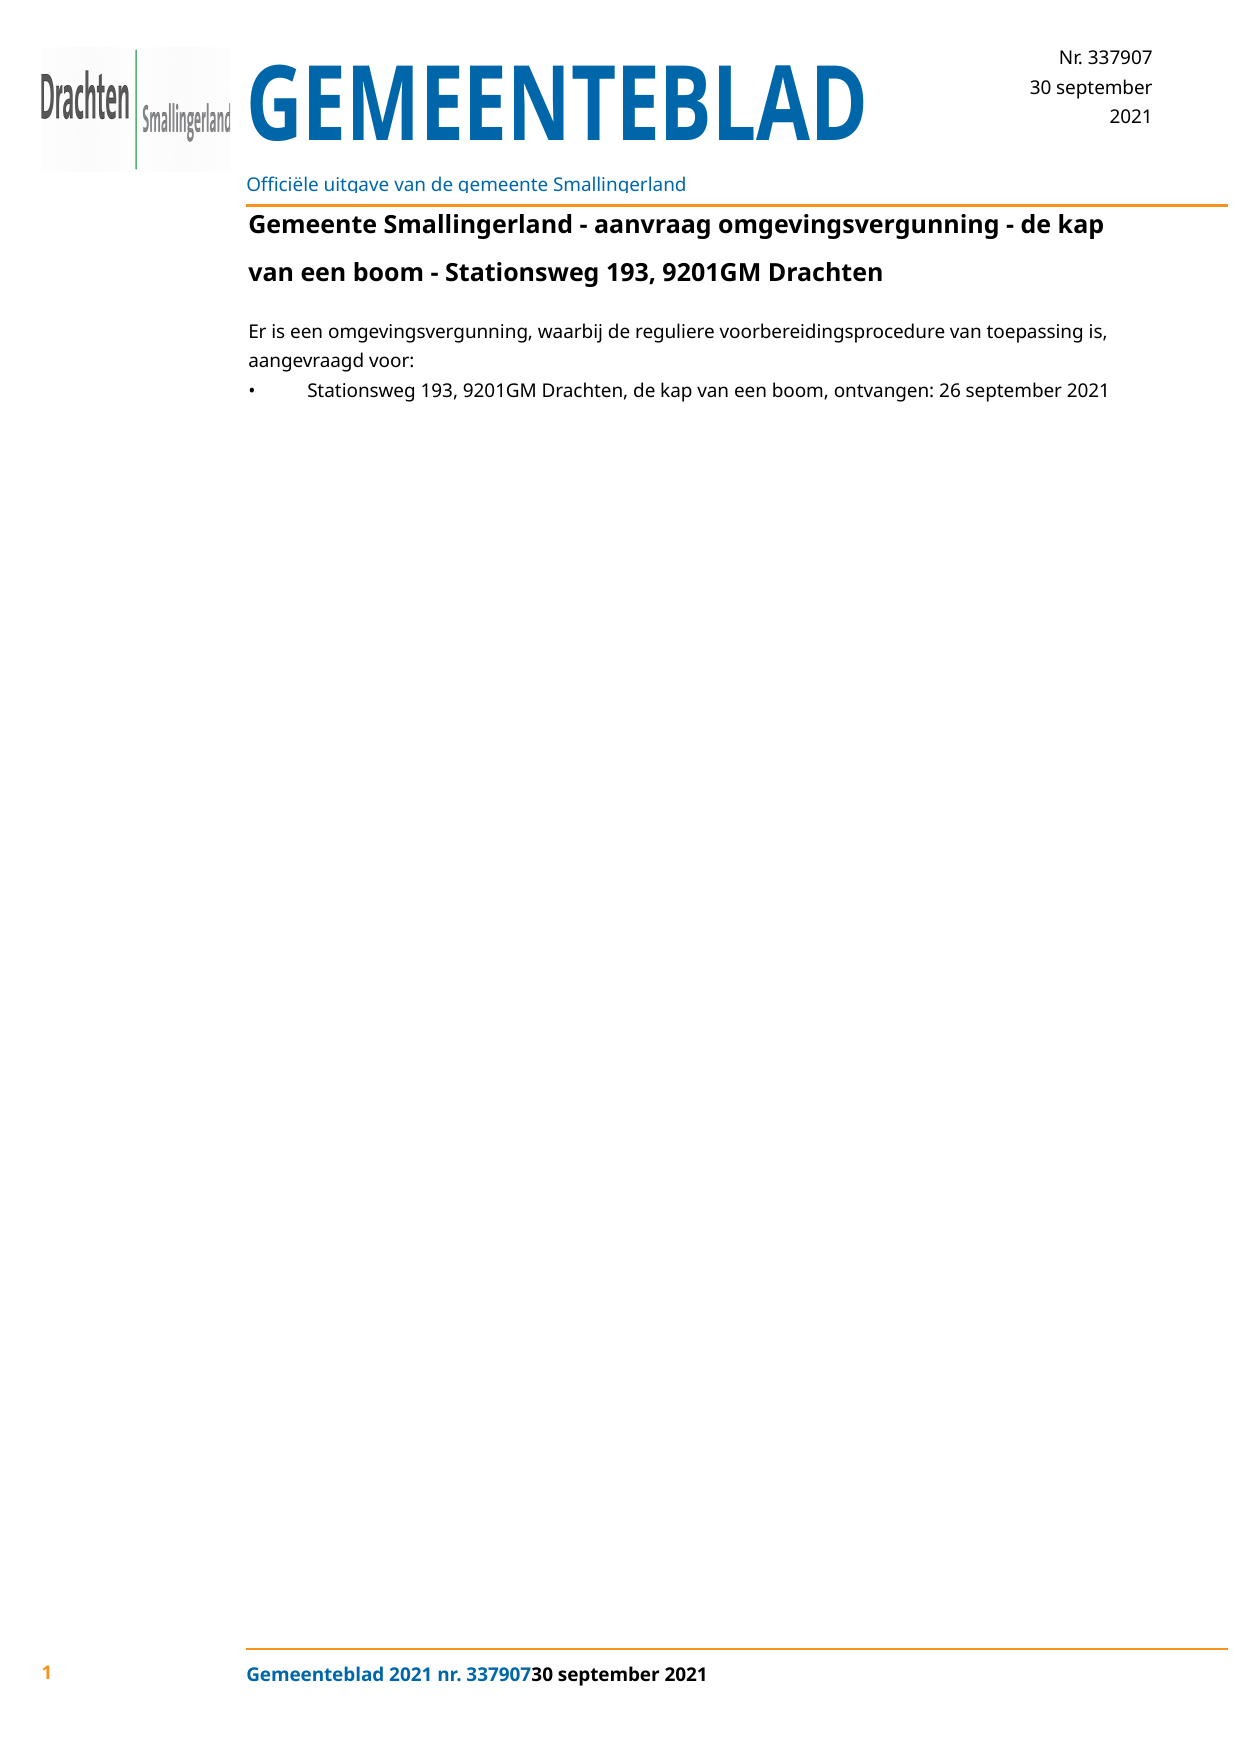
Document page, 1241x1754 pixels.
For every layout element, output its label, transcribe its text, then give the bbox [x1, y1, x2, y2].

picture [41, 47, 231, 172]
text Er is een omgevingsvergunning, waarbij de reguliere voorbereidingsprocedure van toepassing is, aangevraagd voor: [248, 318, 1152, 373]
text Gemeente Smallingerland - aanvraag omgevingsvergunning - de kap van een boom - Stationsweg 193, 9201GM Drachten [248, 207, 1152, 288]
list Stationsweg 193, 9201GM Drachten, de kap van een boom, ontvangen: 26 september 2021 [248, 377, 1152, 403]
